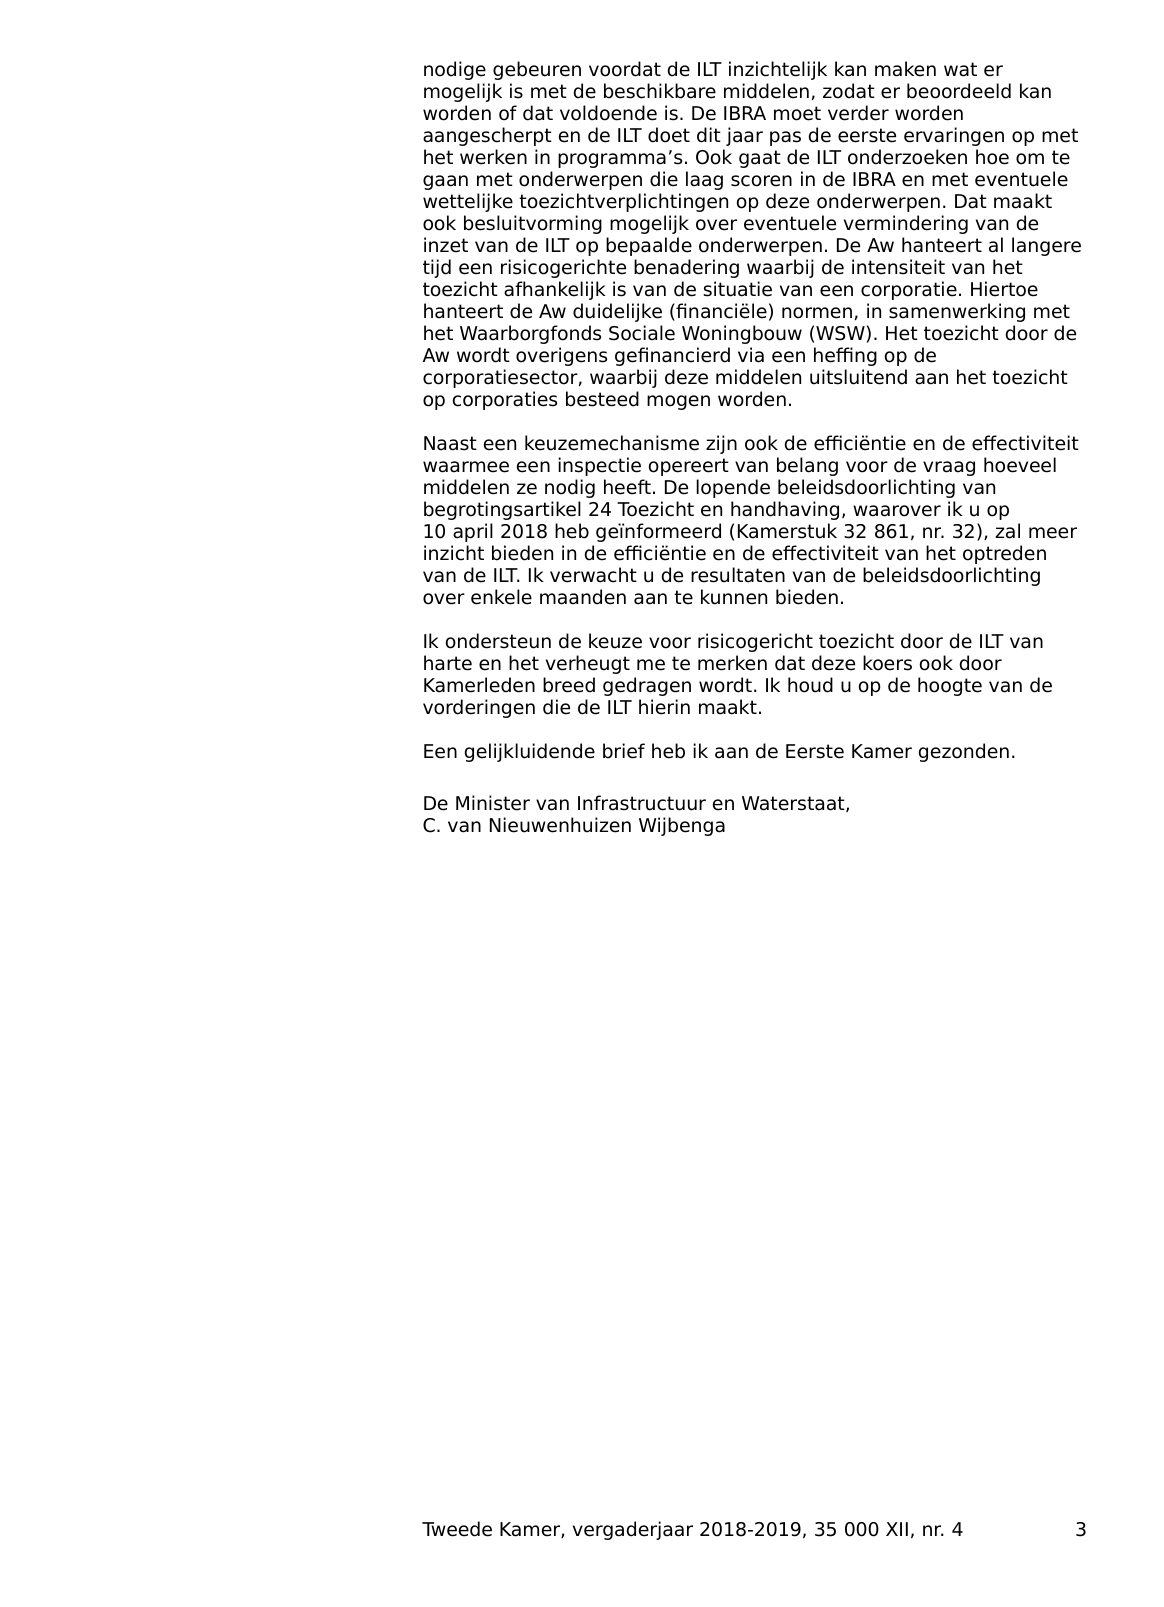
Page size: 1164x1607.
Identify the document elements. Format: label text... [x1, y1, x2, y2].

text Naast een keuzemechanisme zijn ook de efficiëntie en de effectiviteit waarmee een inspectie opereert van belang voor de vraag hoeveel middelen ze nodig heeft. De lopende beleidsdoorlichting van begrotingsartikel 24 Toezicht en handhaving, waarover ik u op 10 april 2018 heb geïnformeerd (Kamerstuk 32 861, nr. 32), zal meer inzicht bieden in de efficiëntie en de effectiviteit van het optreden van de ILT. Ik verwacht u de resultaten van de beleidsdoorlichting over enkele maanden aan te kunnen bieden. [422, 433, 1087, 609]
text nodige gebeuren voordat de ILT inzichtelijk kan maken wat er mogelijk is met de beschikbare middelen, zodat er beoordeeld kan worden of dat voldoende is. De IBRA moet verder worden aangescherpt en de ILT doet dit jaar pas de eerste ervaringen op met het werken in programma’s. Ook gaat de ILT onderzoeken hoe om te gaan met onderwerpen die laag scoren in de IBRA en met eventuele wettelijke toezichtverplichtingen op deze onderwerpen. Dat maakt ook besluitvorming mogelijk over eventuele vermindering van de inzet van de ILT op bepaalde onderwerpen. De Aw hanteert al langere tijd een risicogerichte benadering waarbij de intensiteit van het toezicht afhankelijk is van de situatie van een corporatie. Hiertoe hanteert de Aw duidelijke (financiële) normen, in samenwerking met het Waarborgfonds Sociale Woningbouw (WSW). Het toezicht door de Aw wordt overigens gefinancierd via een heffing op de corporatiesector, waarbij deze middelen uitsluitend aan het toezicht op corporaties besteed mogen worden. [422, 59, 1087, 411]
text De Minister van Infrastructuur en Waterstaat, C. van Nieuwenhuizen Wijbenga [422, 793, 1087, 837]
text Ik ondersteun de keuze voor risicogericht toezicht door de ILT van harte en het verheugt me te merken dat deze koers ook door Kamerleden breed gedragen wordt. Ik houd u op de hoogte van de vorderingen die de ILT hierin maakt. [422, 631, 1087, 719]
text Een gelijkluidende brief heb ik aan de Eerste Kamer gezonden. [422, 741, 1087, 763]
